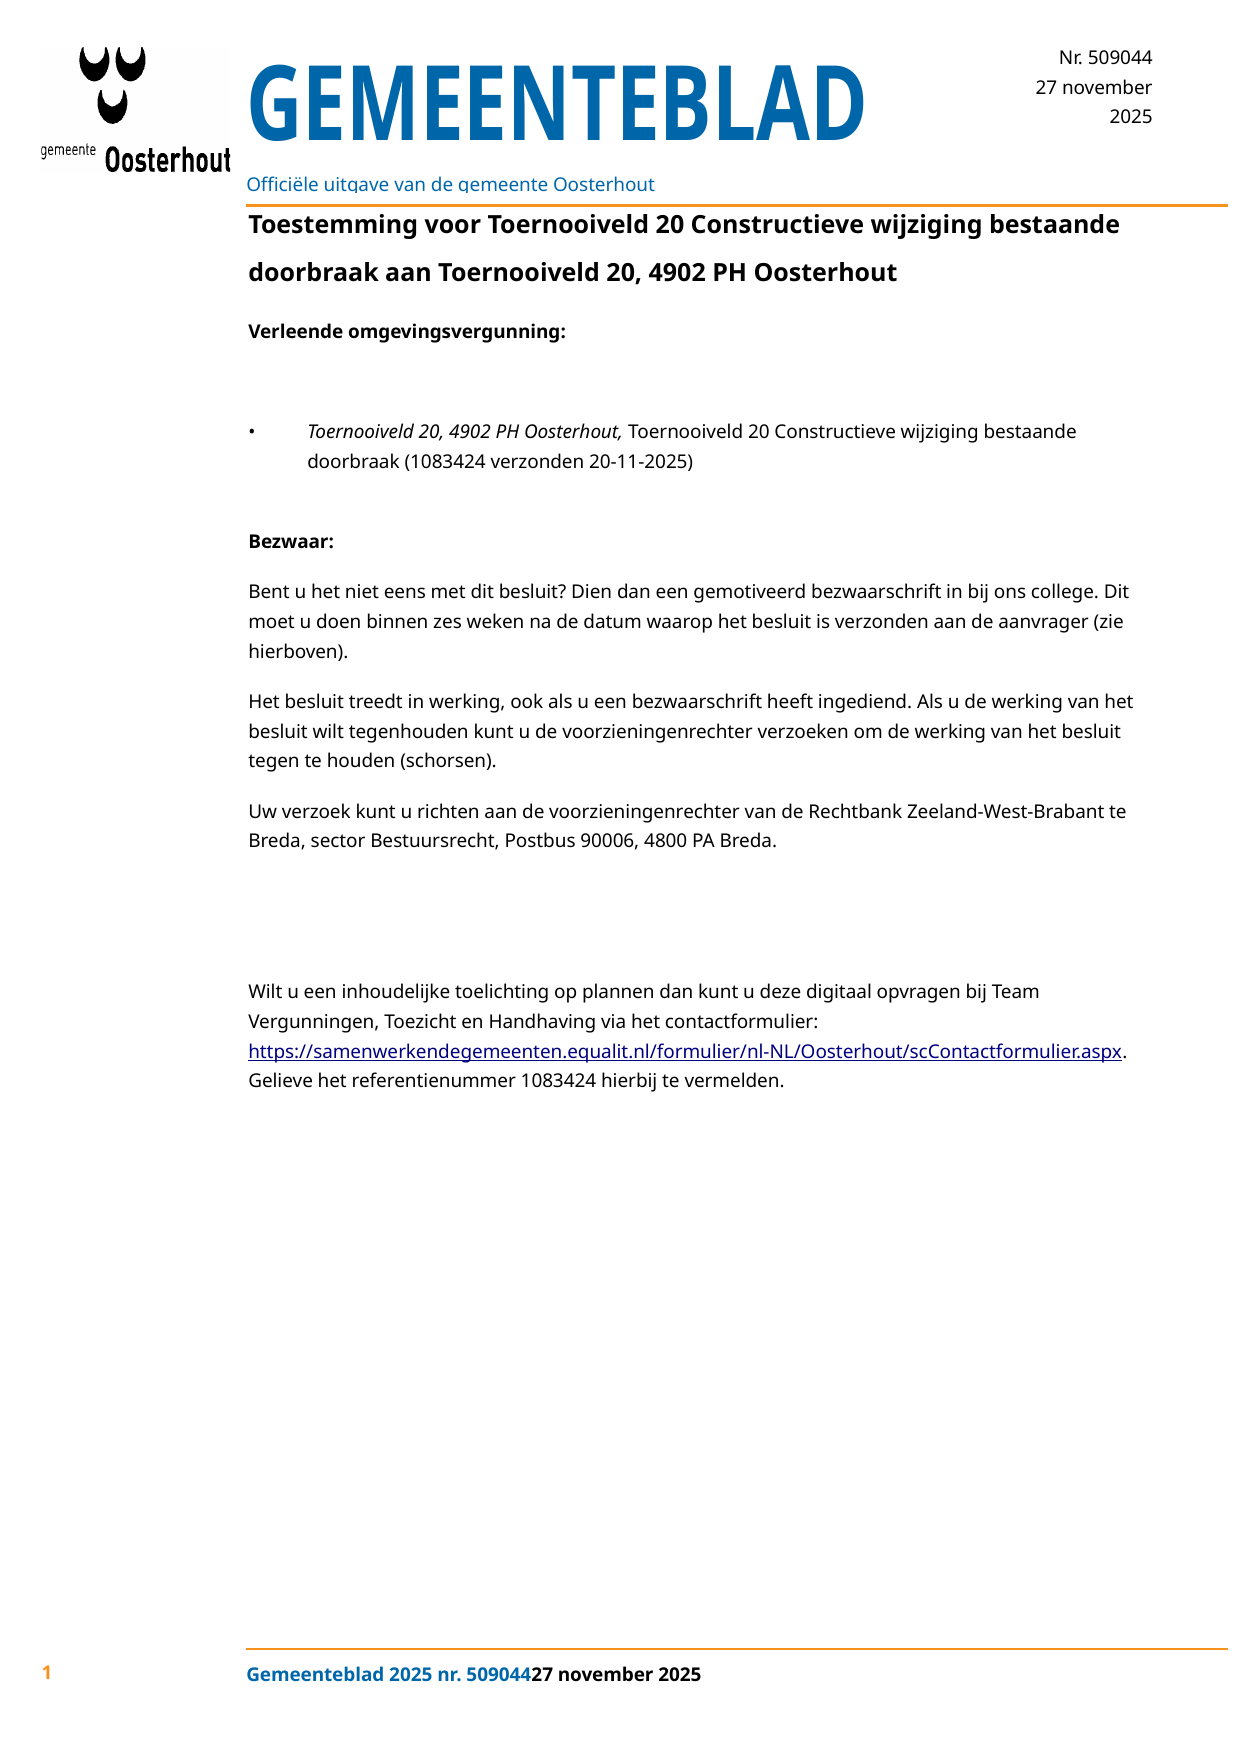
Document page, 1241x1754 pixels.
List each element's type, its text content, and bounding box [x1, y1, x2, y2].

list Toernooiveld 20, 4902 PH Oosterhout, Toernooiveld 20 Constructieve wijziging bestaande doorbraak (1083424 verzonden 20-11-2025) [248, 419, 1152, 474]
text Bezwaar: [248, 528, 1152, 554]
text Het besluit treedt in werking, ook als u een bezwaarschrift heeft ingediend. Als u de werking van het besluit wilt tegenhouden kunt u de voorzieningenrechter verzoeken om de werking van het besluit tegen te houden (schorsen). [248, 688, 1152, 773]
picture [41, 47, 231, 172]
text Wilt u een inhoudelijke toelichting op plannen dan kunt u deze digitaal opvragen bij Team Vergunningen, Toezicht en Handhaving via het contactformulier: https://samenwerkendegemeenten.equalit.nl/formulier/nl-NL/Oosterhout/scContactformulier.aspx. Gelieve het referentienummer 1083424 hierbij te vermelden. [248, 979, 1152, 1093]
text Verleende omgevingsvergunning: [248, 318, 1152, 344]
text Uw verzoek kunt u richten aan de voorzieningenrechter van de Rechtbank Zeeland-West-Brabant te Breda, sector Bestuursrecht, Postbus 90006, 4800 PA Breda. [248, 798, 1152, 853]
text Toestemming voor Toernooiveld 20 Constructieve wijziging bestaande doorbraak aan Toernooiveld 20, 4902 PH Oosterhout [248, 207, 1152, 288]
text Bent u het niet eens met dit besluit? Dien dan een gemotiveerd bezwaarschrift in bij ons college. Dit moet u doen binnen zes weken na de datum waarop het besluit is verzonden aan de aanvrager (zie hierboven). [248, 579, 1152, 664]
